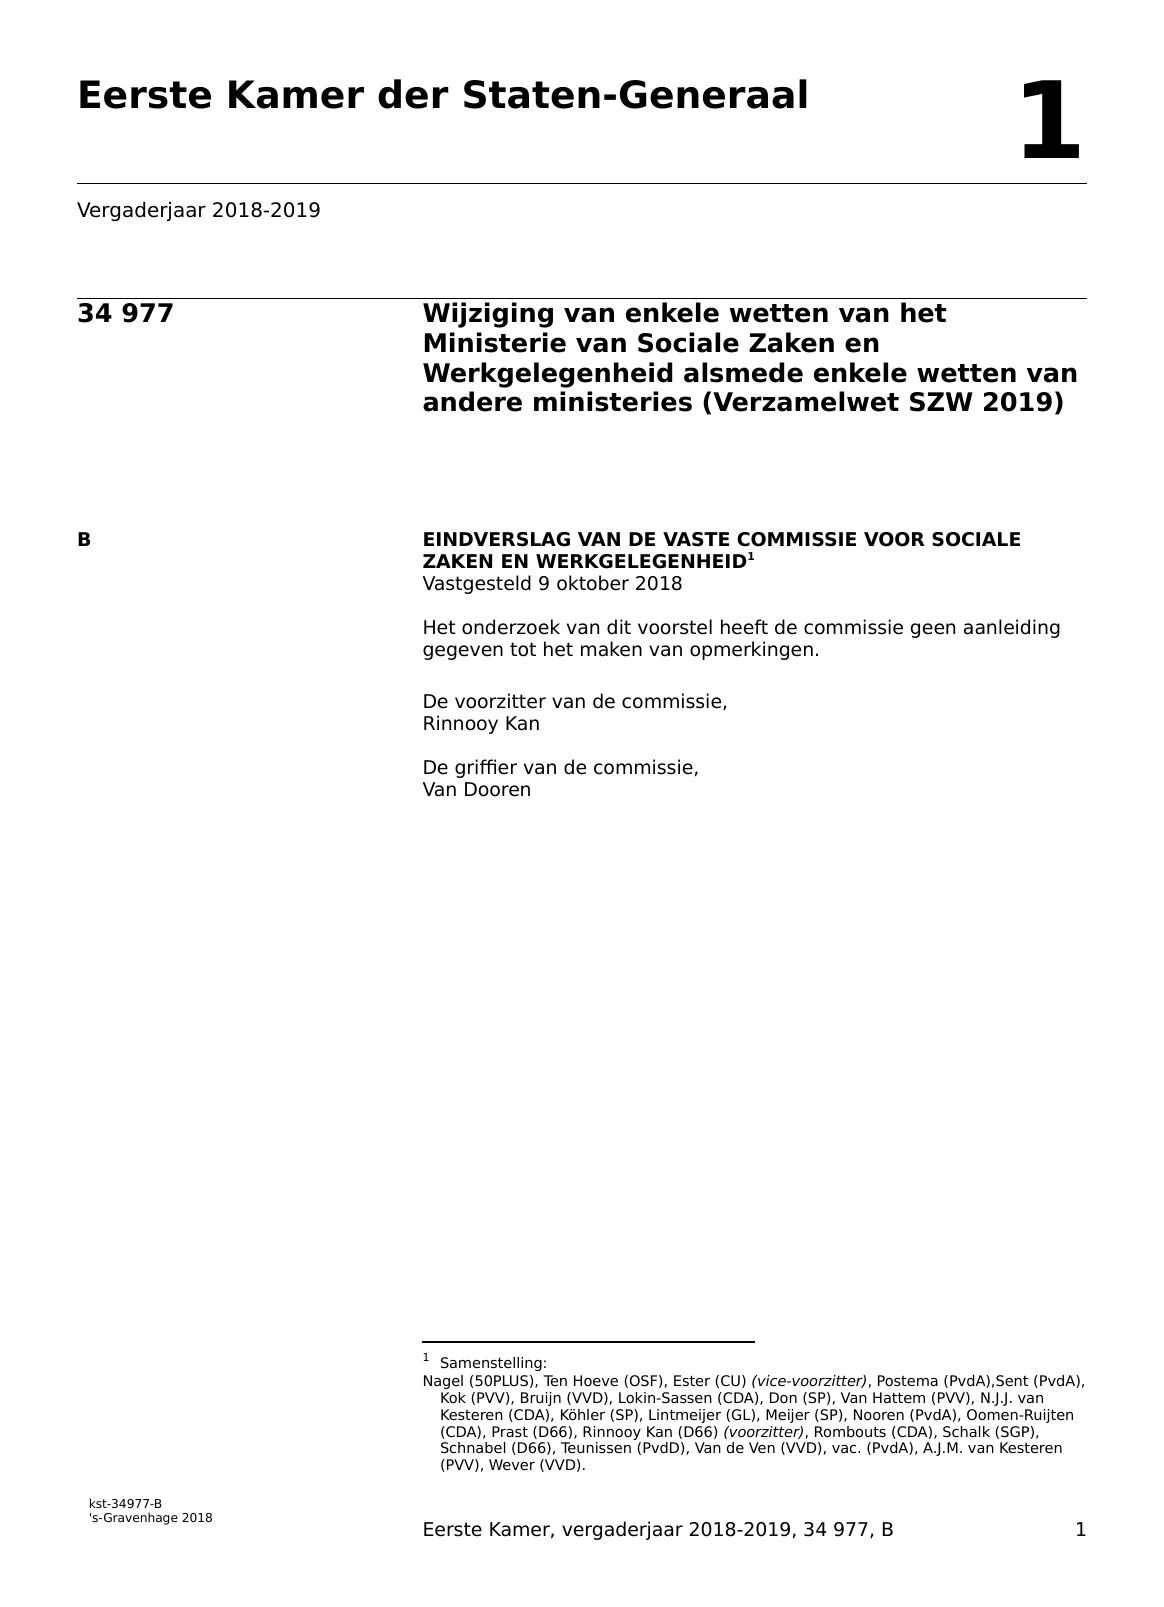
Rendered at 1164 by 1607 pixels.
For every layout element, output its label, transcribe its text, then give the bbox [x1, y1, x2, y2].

text De voorzitter van de commissie, Rinnooy Kan [422, 691, 1087, 735]
table_cell Vergaderjaar 2018-2019 [77, 184, 1087, 298]
text Het onderzoek van dit voorstel heeft de commissie geen aanleiding gegeven tot het maken van opmerkingen. [422, 617, 1087, 661]
text Vastgesteld 9 oktober 2018 [422, 573, 1087, 595]
text Nagel (50PLUS), Ten Hoeve (OSF), Ester (CU) (vice-voorzitter), Postema (PvdA),Sent (PvdA), Kok (PVV), Bruijn (VVD), Lokin-Sassen (CDA), Don (SP), Van Hattem (PVV), N.J.J. van Kesteren (CDA), Köhler (SP), Lintmeijer (GL), Meijer (SP), Nooren (PvdA), Oomen-Ruijten (CDA), Prast (D66), Rinnooy Kan (D66) (voorzitter), Rombouts (CDA), Schalk (SGP), Schnabel (D66), Teunissen (PvdD), Van de Ven (VVD), vac. (PvdA), A.J.M. van Kesteren (PVV), Wever (VVD). [422, 1373, 1087, 1474]
table_header Eerste Kamer der Staten-Generaal [77, 59, 886, 183]
subtitle B EINDVERSLAG VAN DE VASTE COMMISSIE VOOR SOCIALE ZAKEN EN WERKGELEGENHEID [77, 529, 1087, 573]
text 's-Gravenhage 2018 [88, 1511, 323, 1525]
text De griffier van de commissie, Van Dooren [422, 757, 1087, 801]
subtitle 34 977 Wijziging van enkele wetten van het Ministerie van Sociale Zaken en Werkgelegenheid alsmede enkele wetten van andere ministeries (Verzamelwet SZW 2019) [77, 299, 1087, 418]
text Samenstelling: [422, 1351, 1087, 1373]
table_header 1 [886, 59, 1087, 183]
text kst-34977-B [88, 1497, 323, 1511]
